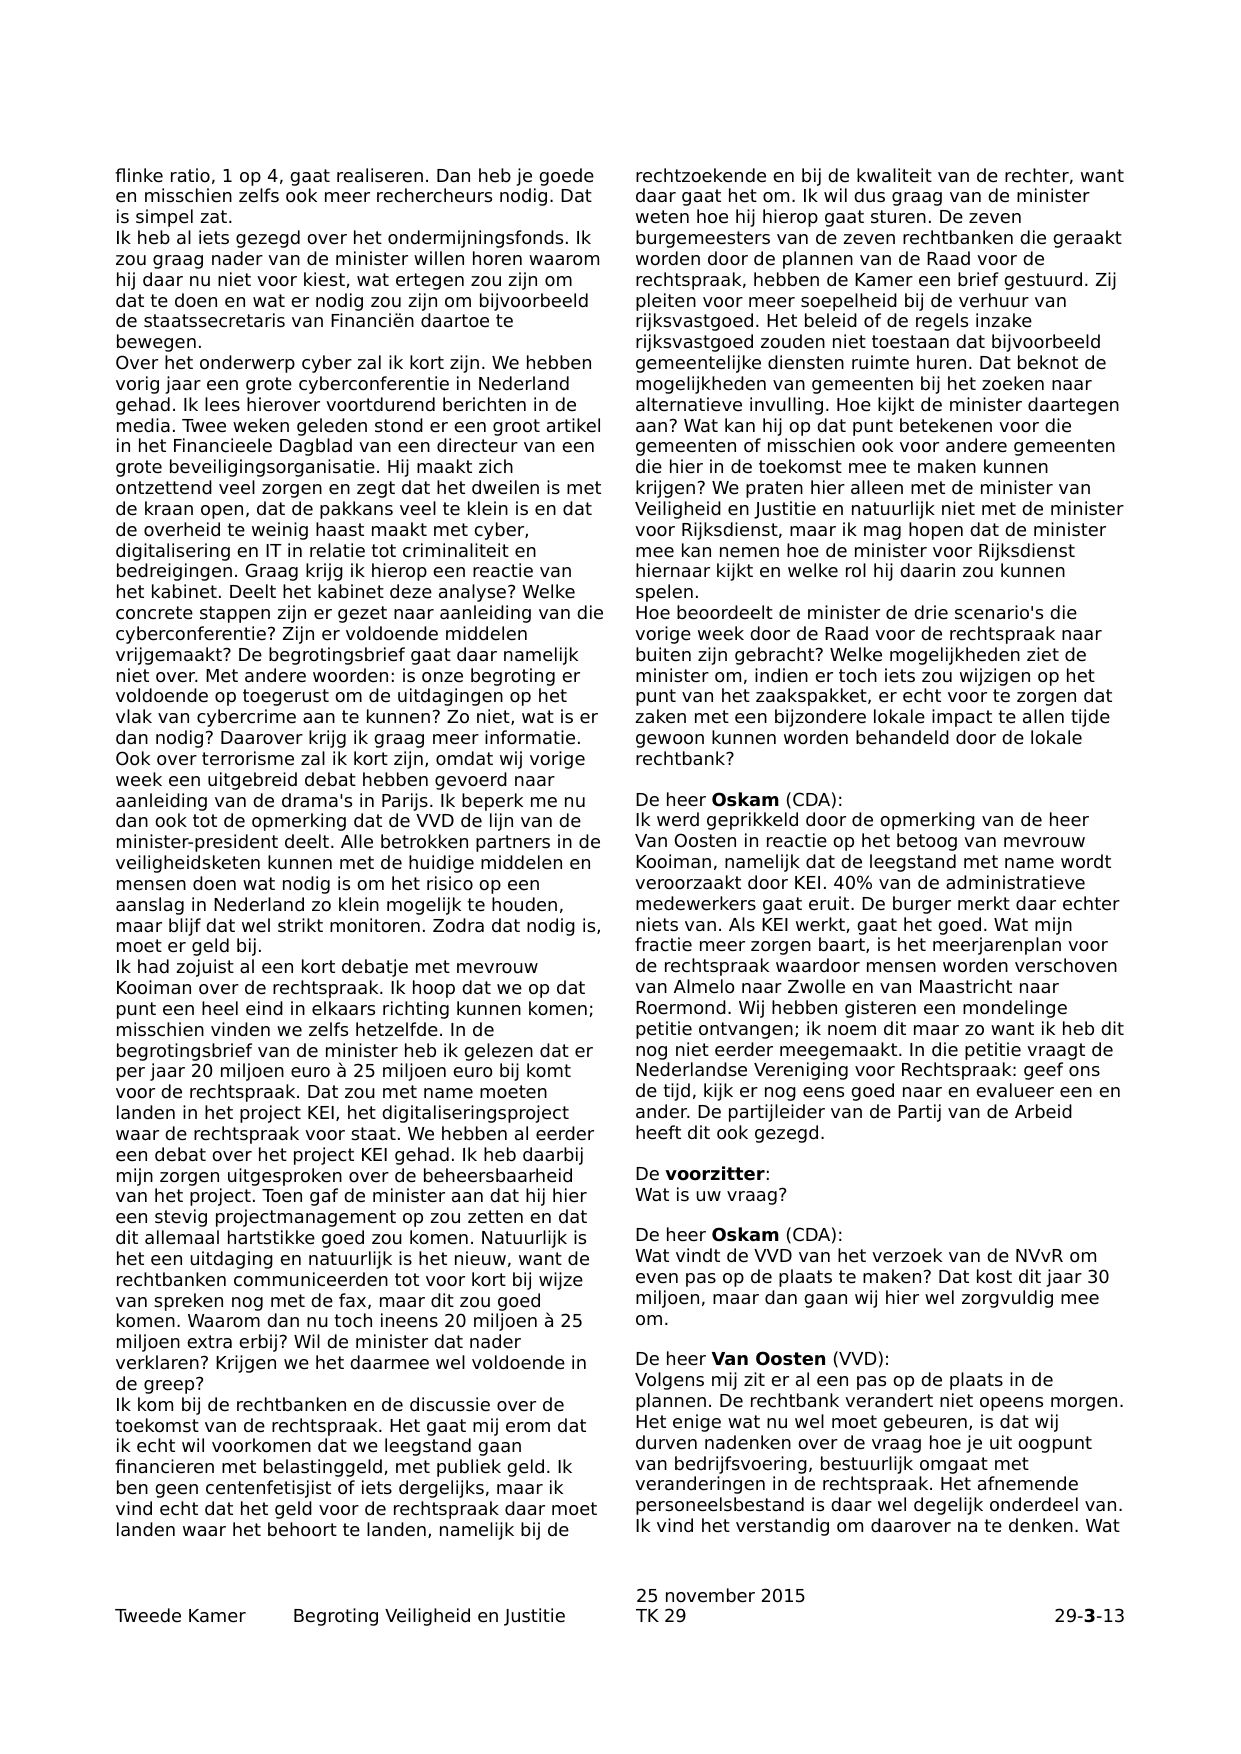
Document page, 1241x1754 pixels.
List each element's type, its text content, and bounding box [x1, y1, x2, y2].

text Ik kom bij de rechtbanken en de discussie over de toekomst van de rechtspraak. Het gaat mij erom dat ik echt wil voorkomen dat we leegstand gaan financieren met belastinggeld, met publiek geld. Ik ben geen centenfetisjist of iets dergelijks, maar ik vind echt dat het geld voor de rechtspraak daar moet landen waar het behoort te landen, namelijk bij de [115, 1394, 605, 1540]
text De heer Van Oosten (VVD): [635, 1349, 1125, 1370]
text De voorzitter: [635, 1163, 1125, 1184]
text Wat is uw vraag? [635, 1184, 1125, 1205]
text Ik werd geprikkeld door de opmerking van de heer Van Oosten in reactie op het betoog van mevrouw Kooiman, namelijk dat de leegstand met name wordt veroorzaakt door KEI. 40% van de administratieve medewerkers gaat eruit. De burger merkt daar echter niets van. Als KEI werkt, gaat het goed. Wat mijn fractie meer zorgen baart, is het meerjarenplan voor de rechtspraak waardoor mensen worden verschoven van Almelo naar Zwolle en van Maastricht naar Roermond. Wij hebben gisteren een mondelinge petitie ontvangen; ik noem dit maar zo want ik heb dit nog niet eerder meegemaakt. In die petitie vraagt de Nederlandse Vereniging voor Rechtspraak: geef ons de tijd, kijk er nog eens goed naar en evalueer een en ander. De partijleider van de Partij van de Arbeid heeft dit ook gezegd. [635, 810, 1125, 1143]
text flinke ratio, 1 op 4, gaat realiseren. Dan heb je goede en misschien zelfs ook meer rechercheurs nodig. Dat is simpel zat. [115, 165, 605, 228]
text Hoe beoordeelt de minister de drie scenario's die vorige week door de Raad voor de rechtspraak naar buiten zijn gebracht? Welke mogelijkheden ziet de minister om, indien er toch iets zou wijzigen op het punt van het zaakspakket, er echt voor te zorgen dat zaken met een bijzondere lokale impact te allen tijde gewoon kunnen worden behandeld door de lokale rechtbank? [635, 603, 1125, 769]
text De heer Oskam (CDA): [635, 789, 1125, 810]
text Ik had zojuist al een kort debatje met mevrouw Kooiman over de rechtspraak. Ik hoop dat we op dat punt een heel eind in elkaars richting kunnen komen; misschien vinden we zelfs hetzelfde. In de begrotingsbrief van de minister heb ik gelezen dat er per jaar 20 miljoen euro à 25 miljoen euro bij komt voor de rechtspraak. Dat zou met name moeten landen in het project KEI, het digitaliseringsproject waar de rechtspraak voor staat. We hebben al eerder een debat over het project KEI gehad. Ik heb daarbij mijn zorgen uitgesproken over de beheersbaarheid van het project. Toen gaf de minister aan dat hij hier een stevig projectmanagement op zou zetten en dat dit allemaal hartstikke goed zou komen. Natuurlijk is het een uitdaging en natuurlijk is het nieuw, want de rechtbanken communiceerden tot voor kort bij wijze van spreken nog met de fax, maar dit zou goed komen. Waarom dan nu toch ineens 20 miljoen à 25 miljoen extra erbij? Wil de minister dat nader verklaren? Krijgen we het daarmee wel voldoende in de greep? [115, 957, 605, 1394]
text De heer Oskam (CDA): [635, 1225, 1125, 1246]
text Ik heb al iets gezegd over het ondermijningsfonds. Ik zou graag nader van de minister willen horen waarom hij daar nu niet voor kiest, wat ertegen zou zijn om dat te doen en wat er nodig zou zijn om bijvoorbeeld de staatssecretaris van Financiën daartoe te bewegen. [115, 228, 605, 353]
text Over het onderwerp cyber zal ik kort zijn. We hebben vorig jaar een grote cyberconferentie in Nederland gehad. Ik lees hierover voortdurend berichten in de media. Twee weken geleden stond er een groot artikel in het Financieele Dagblad van een directeur van een grote beveiligingsorganisatie. Hij maakt zich ontzettend veel zorgen en zegt dat het dweilen is met de kraan open, dat de pakkans veel te klein is en dat de overheid te weinig haast maakt met cyber, digitalisering en IT in relatie tot criminaliteit en bedreigingen. Graag krijg ik hierop een reactie van het kabinet. Deelt het kabinet deze analyse? Welke concrete stappen zijn er gezet naar aanleiding van die cyberconferentie? Zijn er voldoende middelen vrijgemaakt? De begrotingsbrief gaat daar namelijk niet over. Met andere woorden: is onze begroting er voldoende op toegerust om de uitdagingen op het vlak van cybercrime aan te kunnen? Zo niet, wat is er dan nodig? Daarover krijg ik graag meer informatie. [115, 353, 605, 749]
text Wat vindt de VVD van het verzoek van de NVvR om even pas op de plaats te maken? Dat kost dit jaar 30 miljoen, maar dan gaan wij hier wel zorgvuldig mee om. [635, 1246, 1125, 1329]
text Volgens mij zit er al een pas op de plaats in de plannen. De rechtbank verandert niet opeens morgen. Het enige wat nu wel moet gebeuren, is dat wij durven nadenken over de vraag hoe je uit oogpunt van bedrijfsvoering, bestuurlijk omgaat met veranderingen in de rechtspraak. Het afnemende personeelsbestand is daar wel degelijk onderdeel van. Ik vind het verstandig om daarover na te denken. Wat [635, 1370, 1125, 1537]
text rechtzoekende en bij de kwaliteit van de rechter, want daar gaat het om. Ik wil dus graag van de minister weten hoe hij hierop gaat sturen. De zeven burgemeesters van de zeven rechtbanken die geraakt worden door de plannen van de Raad voor de rechtspraak, hebben de Kamer een brief gestuurd. Zij pleiten voor meer soepelheid bij de verhuur van rijksvastgoed. Het beleid of de regels inzake rijksvastgoed zouden niet toestaan dat bijvoorbeeld gemeentelijke diensten ruimte huren. Dat beknot de mogelijkheden van gemeenten bij het zoeken naar alternatieve invulling. Hoe kijkt de minister daartegen aan? Wat kan hij op dat punt betekenen voor die gemeenten of misschien ook voor andere gemeenten die hier in de toekomst mee te maken kunnen krijgen? We praten hier alleen met de minister van Veiligheid en Justitie en natuurlijk niet met de minister voor Rijksdienst, maar ik mag hopen dat de minister mee kan nemen hoe de minister voor Rijksdienst hiernaar kijkt en welke rol hij daarin zou kunnen spelen. [635, 165, 1125, 603]
text Ook over terrorisme zal ik kort zijn, omdat wij vorige week een uitgebreid debat hebben gevoerd naar aanleiding van de drama's in Parijs. Ik beperk me nu dan ook tot de opmerking dat de VVD de lijn van de minister-president deelt. Alle betrokken partners in de veiligheidsketen kunnen met de huidige middelen en mensen doen wat nodig is om het risico op een aanslag in Nederland zo klein mogelijk te houden, maar blijf dat wel strikt monitoren. Zodra dat nodig is, moet er geld bij. [115, 749, 605, 957]
